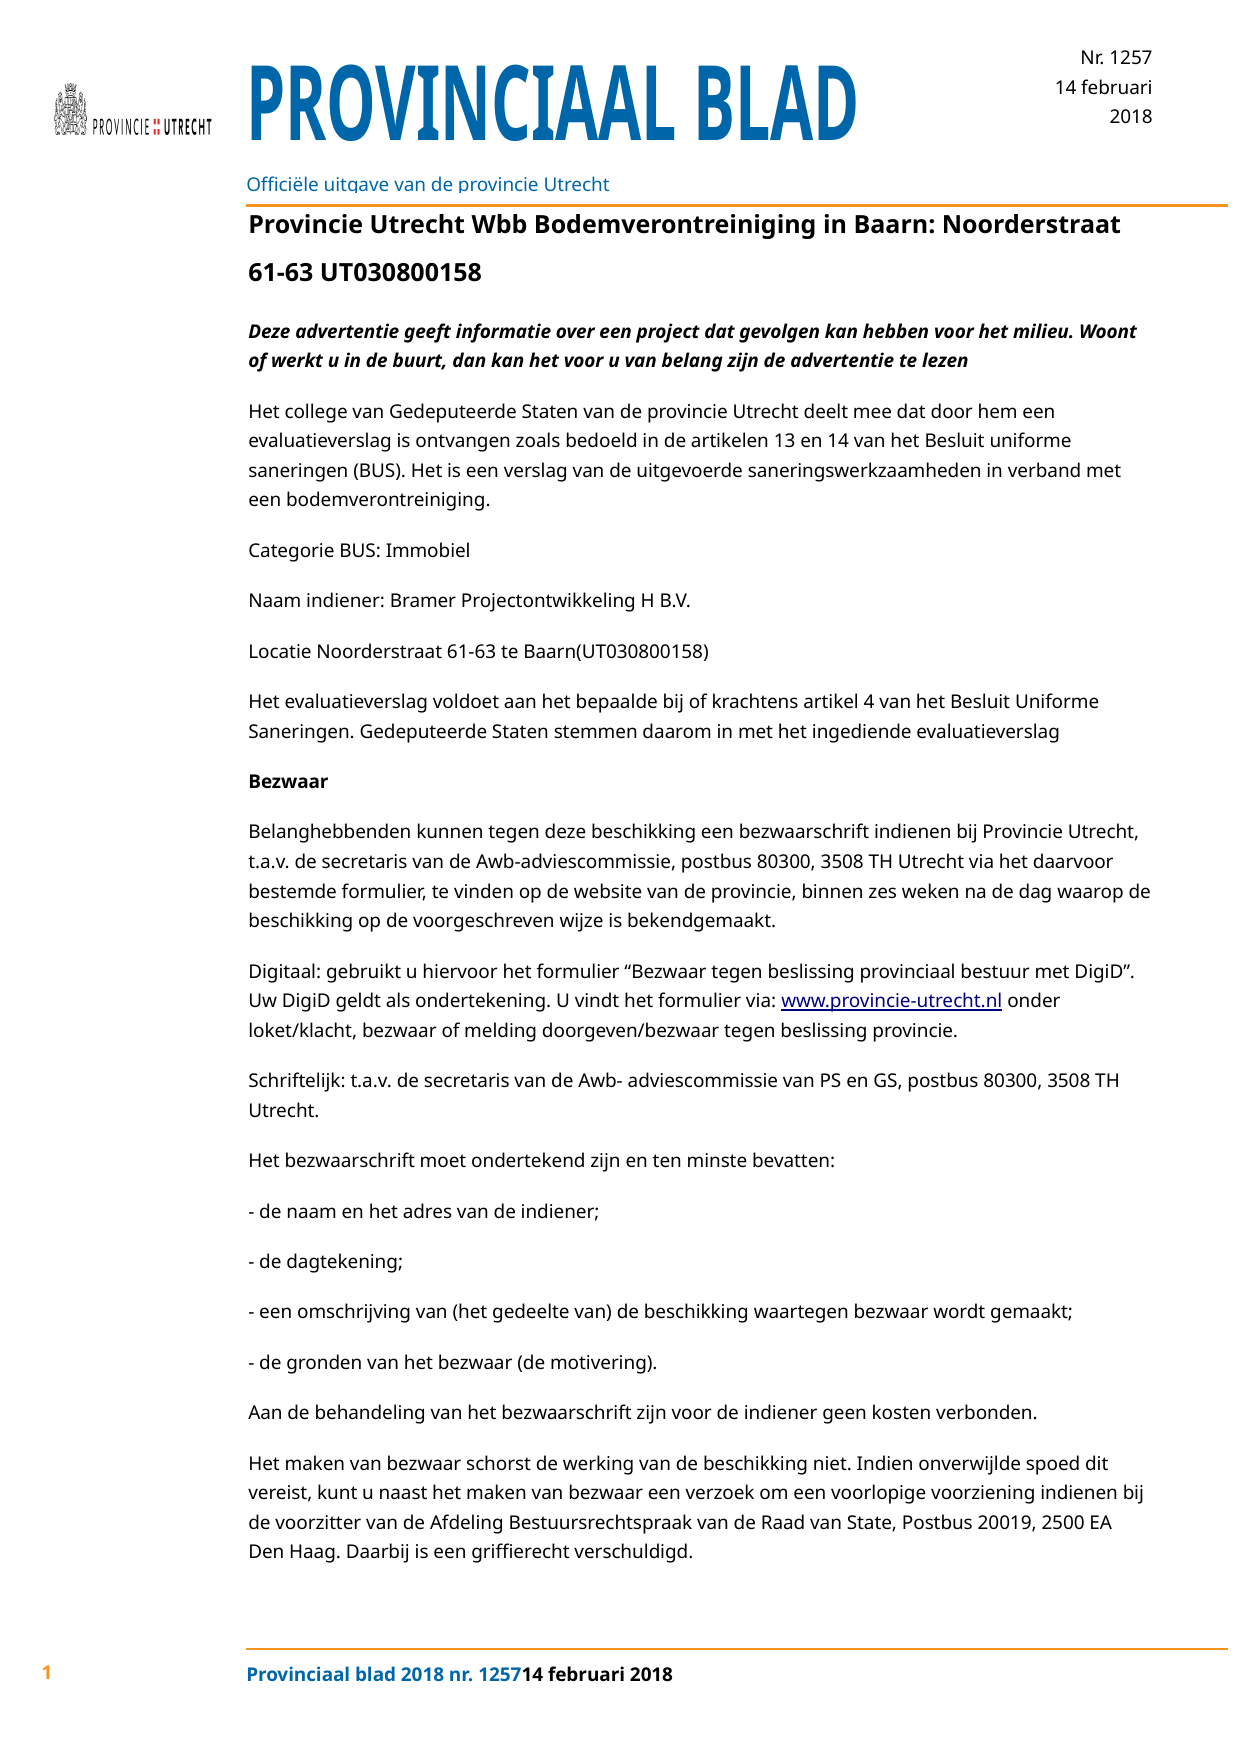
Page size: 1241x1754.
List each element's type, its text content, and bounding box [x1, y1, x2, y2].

text Het evaluatieverslag voldoet aan het bepaalde bij of krachtens artikel 4 van het Besluit Uniforme Saneringen. Gedeputeerde Staten stemmen daarom in met het ingediende evaluatieverslag [248, 688, 1152, 744]
text Schriftelijk: t.a.v. de secretaris van de Awb- adviescommissie van PS en GS, postbus 80300, 3508 TH Utrecht. [248, 1067, 1152, 1123]
text - de gronden van het bezwaar (de motivering). [248, 1349, 1152, 1375]
text Het college van Gedeputeerde Staten van de provincie Utrecht deelt mee dat door hem een evaluatieverslag is ontvangen zoals bedoeld in de artikelen 13 en 14 van het Besluit uniforme saneringen (BUS). Het is een verslag van de uitgevoerde saneringswerkzaamheden in verband met een bodemverontreiniging. [248, 398, 1152, 512]
text Het bezwaarschrift moet ondertekend zijn en ten minste bevatten: [248, 1147, 1152, 1173]
text Het maken van bezwaar schorst de werking van de beschikking niet. Indien onverwijlde spoed dit vereist, kunt u naast het maken van bezwaar een verzoek om een voorlopige voorziening indienen bij de voorzitter van de Afdeling Bestuursrechtspraak van de Raad van State, Postbus 20019, 2500 EA Den Haag. Daarbij is een griffierecht verschuldigd. [248, 1450, 1152, 1564]
text Categorie BUS: Immobiel [248, 537, 1152, 563]
text Locatie Noorderstraat 61-63 te Baarn(UT030800158) [248, 638, 1152, 664]
text - de naam en het adres van de indiener; [248, 1198, 1152, 1224]
text Digitaal: gebruikt u hiervoor het formulier “Bezwaar tegen beslissing provinciaal bestuur met DigiD”. Uw DigiD geldt als ondertekening. U vindt het formulier via: www.provincie-utrecht.nl onder loket/klacht, bezwaar of melding doorgeven/bezwaar tegen beslissing provincie. [248, 958, 1152, 1043]
text Deze advertentie geeft informatie over een project dat gevolgen kan hebben voor het milieu. Woont of werkt u in de buurt, dan kan het voor u van belang zijn de advertentie te lezen [248, 318, 1152, 373]
picture [41, 47, 231, 172]
text Provincie Utrecht Wbb Bodemverontreiniging in Baarn: Noorderstraat 61-63 UT030800158 [248, 207, 1152, 288]
text - een omschrijving van (het gedeelte van) de beschikking waartegen bezwaar wordt gemaakt; [248, 1299, 1152, 1324]
text - de dagtekening; [248, 1248, 1152, 1274]
text Belanghebbenden kunnen tegen deze beschikking een bezwaarschrift indienen bij Provincie Utrecht, t.a.v. de secretaris van de Awb-adviescommissie, postbus 80300, 3508 TH Utrecht via het daarvoor bestemde formulier, te vinden op de website van de provincie, binnen zes weken na de dag waarop de beschikking op de voorgeschreven wijze is bekendgemaakt. [248, 819, 1152, 933]
text Aan de behandeling van het bezwaarschrift zijn voor de indiener geen kosten verbonden. [248, 1399, 1152, 1425]
text Bezwaar [248, 768, 1152, 794]
text Naam indiener: Bramer Projectontwikkeling H B.V. [248, 587, 1152, 613]
